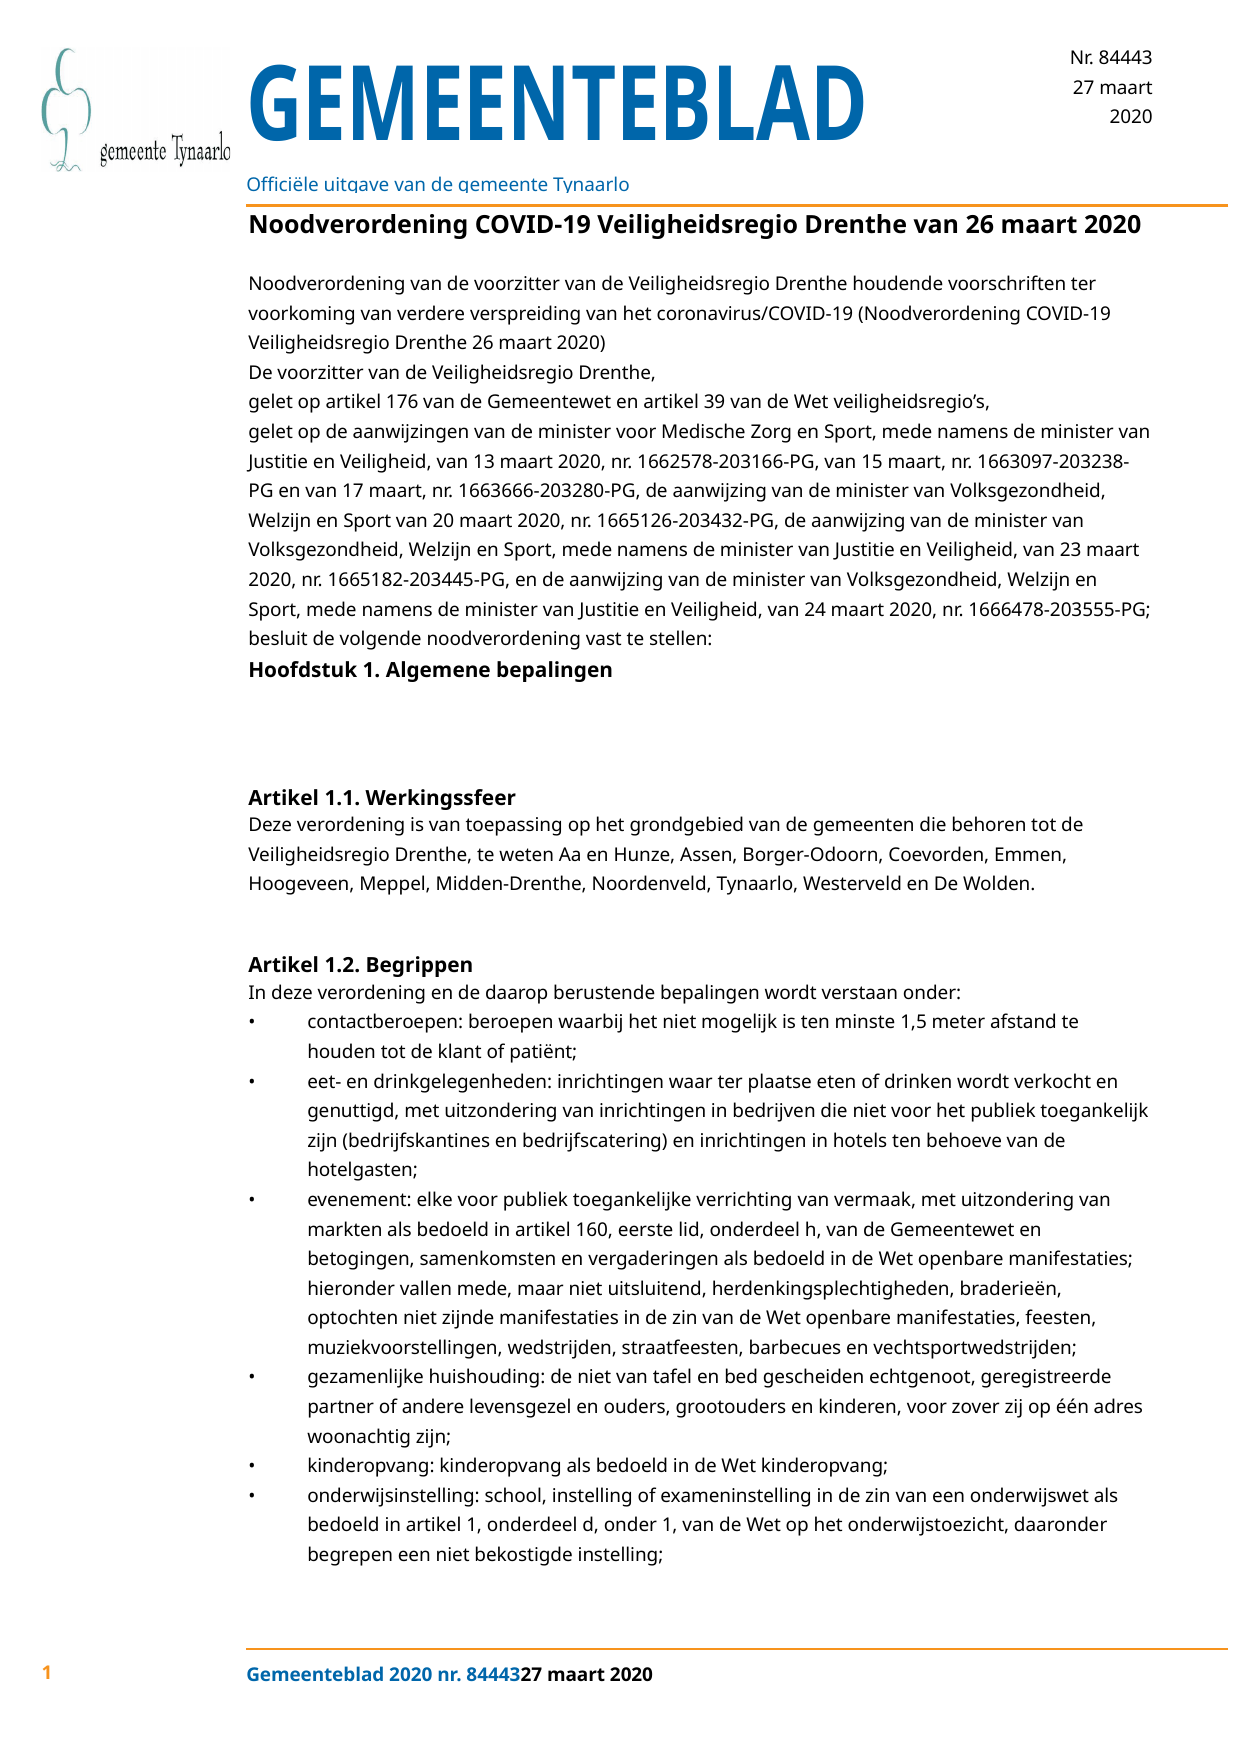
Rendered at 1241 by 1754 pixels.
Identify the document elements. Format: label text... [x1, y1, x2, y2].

text In deze verordening en de daarop berustende bepalingen wordt verstaan onder: [248, 979, 1152, 1005]
list onderwijsinstelling: school, instelling of exameninstelling in de zin van een onderwijswet als bedoeld in artikel 1, onderdeel d, onder 1, van de Wet op het onderwijstoezicht, daaronder begrepen een niet bekostigde instelling; [248, 1482, 1152, 1567]
list contactberoepen: beroepen waarbij het niet mogelijk is ten minste 1,5 meter afstand te houden tot de klant of patiënt; [248, 1009, 1152, 1064]
list kinderopvang: kinderopvang als bedoeld in de Wet kinderopvang; [248, 1452, 1152, 1478]
text gelet op de aanwijzingen van de minister voor Medische Zorg en Sport, mede namens de minister van Justitie en Veiligheid, van 13 maart 2020, nr. 1662578-203166-PG, van 15 maart, nr. 1663097-203238-PG en van 17 maart, nr. 1663666-203280-PG, de aanwijzing van de minister van Volksgezondheid, Welzijn en Sport van 20 maart 2020, nr. 1665126-203432-PG, de aanwijzing van de minister van Volksgezondheid, Welzijn en Sport, mede namens de minister van Justitie en Veiligheid, van 23 maart 2020, nr. 1665182-203445-PG, en de aanwijzing van de minister van Volksgezondheid, Welzijn en Sport, mede namens de minister van Justitie en Veiligheid, van 24 maart 2020, nr. 1666478-203555-PG; [248, 418, 1152, 621]
text De voorzitter van de Veiligheidsregio Drenthe, [248, 359, 1152, 385]
picture [41, 47, 231, 172]
text Noodverordening COVID-19 Veiligheidsregio Drenthe van 26 maart 2020 [248, 207, 1152, 241]
text Deze verordening is van toepassing op het grondgebied van de gemeenten die behoren tot de Veiligheidsregio Drenthe, te weten Aa en Hunze, Assen, Borger-Odoorn, Coevorden, Emmen, Hoogeveen, Meppel, Midden-Drenthe, Noordenveld, Tynaarlo, Westerveld en De Wolden. [248, 811, 1152, 896]
list gezamenlijke huishouding: de niet van tafel en bed gescheiden echtgenoot, geregistreerde partner of andere levensgezel en ouders, grootouders en kinderen, voor zover zij op één adres woonachtig zijn; [248, 1364, 1152, 1448]
text Noodverordening van de voorzitter van de Veiligheidsregio Drenthe houdende voorschriften ter voorkoming van verdere verspreiding van het coronavirus/COVID-19 (Noodverordening COVID-19 Veiligheidsregio Drenthe 26 maart 2020) [248, 270, 1152, 355]
text Artikel 1.1. Werkingssfeer [248, 783, 1152, 811]
text Hoofdstuk 1. Algemene bepalingen [248, 655, 1152, 683]
text gelet op artikel 176 van de Gemeentewet en artikel 39 van de Wet veiligheidsregio’s, [248, 389, 1152, 414]
list evenement: elke voor publiek toegankelijke verrichting van vermaak, met uitzondering van markten als bedoeld in artikel 160, eerste lid, onderdeel h, van de Gemeentewet en betogingen, samenkomsten en vergaderingen als bedoeld in de Wet openbare manifestaties; hieronder vallen mede, maar niet uitsluitend, herdenkingsplechtigheden, braderieën, optochten niet zijnde manifestaties in de zin van de Wet openbare manifestaties, feesten, muziekvoorstellingen, wedstrijden, straatfeesten, barbecues en vechtsportwedstrijden; [248, 1186, 1152, 1360]
text Artikel 1.2. Begrippen [248, 951, 1152, 979]
list eet- en drinkgelegenheden: inrichtingen waar ter plaatse eten of drinken wordt verkocht en genuttigd, met uitzondering van inrichtingen in bedrijven die niet voor het publiek toegankelijk zijn (bedrijfskantines en bedrijfscatering) en inrichtingen in hotels ten behoeve van de hotelgasten; [248, 1068, 1152, 1182]
text besluit de volgende noodverordening vast te stellen: [248, 625, 1152, 651]
